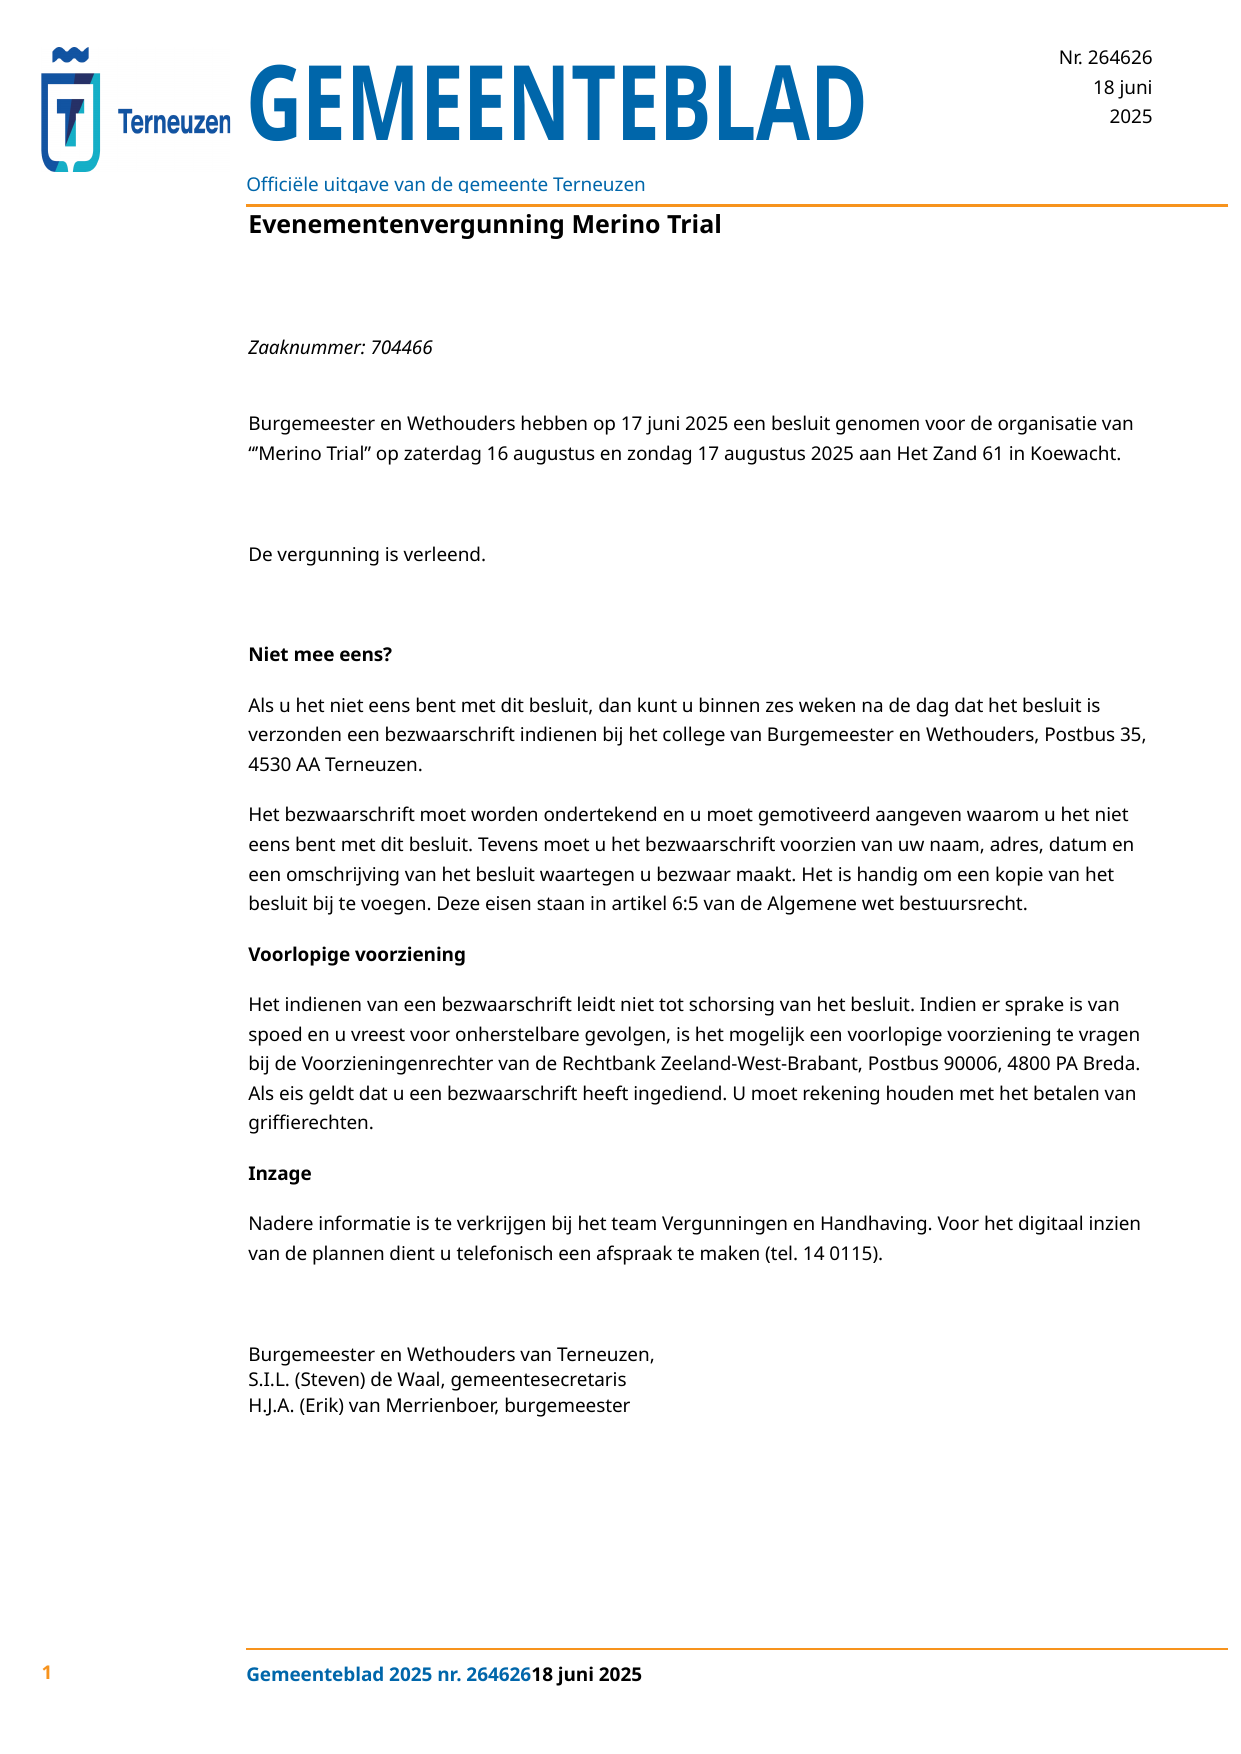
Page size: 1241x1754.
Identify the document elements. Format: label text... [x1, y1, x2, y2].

text Inzage [248, 1160, 1152, 1186]
table_cell H.J.A. (Erik) van Merrienboer, burgemeester [248, 1393, 1152, 1418]
text Burgemeester en Wethouders hebben op 17 juni 2025 een besluit genomen voor de organisatie van “’Merino Trial” op zaterdag 16 augustus en zondag 17 augustus 2025 aan Het Zand 61 in Koewacht. [248, 410, 1152, 466]
text Evenementenvergunning Merino Trial [248, 207, 1152, 241]
text Voorlopige voorziening [248, 941, 1152, 967]
table_cell [714, 1418, 1152, 1444]
picture [41, 47, 231, 172]
table_header Burgemeester en Wethouders van Terneuzen, [248, 1341, 1152, 1367]
table_cell [248, 1418, 714, 1444]
table_cell S.I.L. (Steven) de Waal, gemeentesecretaris [248, 1367, 714, 1392]
text De vergunning is verleend. [248, 541, 1152, 567]
text Het bezwaarschrift moet worden ondertekend en u moet gemotiveerd aangeven waarom u het niet eens bent met dit besluit. Tevens moet u het bezwaarschrift voorzien van uw naam, adres, datum en een omschrijving van het besluit waartegen u bezwaar maakt. Het is handig om een kopie van het besluit bij te voegen. Deze eisen staan in artikel 6:5 van de Algemene wet bestuursrecht. [248, 802, 1152, 916]
text Het indienen van een bezwaarschrift leidt niet tot schorsing van het besluit. Indien er sprake is van spoed en u vreest voor onherstelbare gevolgen, is het mogelijk een voorlopige voorziening te vragen bij de Voorzieningenrechter van de Rechtbank Zeeland-West-Brabant, Postbus 90006, 4800 PA Breda. Als eis geldt dat u een bezwaarschrift heeft ingediend. U moet rekening houden met het betalen van griffierechten. [248, 991, 1152, 1135]
text Niet mee eens? [248, 642, 1152, 667]
table_cell [714, 1367, 1152, 1392]
text Zaaknummer: 704466 [248, 334, 1152, 360]
text Als u het niet eens bent met dit besluit, dan kunt u binnen zes weken na de dag dat het besluit is verzonden een bezwaarschrift indienen bij het college van Burgemeester en Wethouders, Postbus 35, 4530 AA Terneuzen. [248, 692, 1152, 777]
text Nadere informatie is te verkrijgen bij het team Vergunningen en Handhaving. Voor het digitaal inzien van de plannen dient u telefonisch een afspraak te maken (tel. 14 0115). [248, 1210, 1152, 1266]
